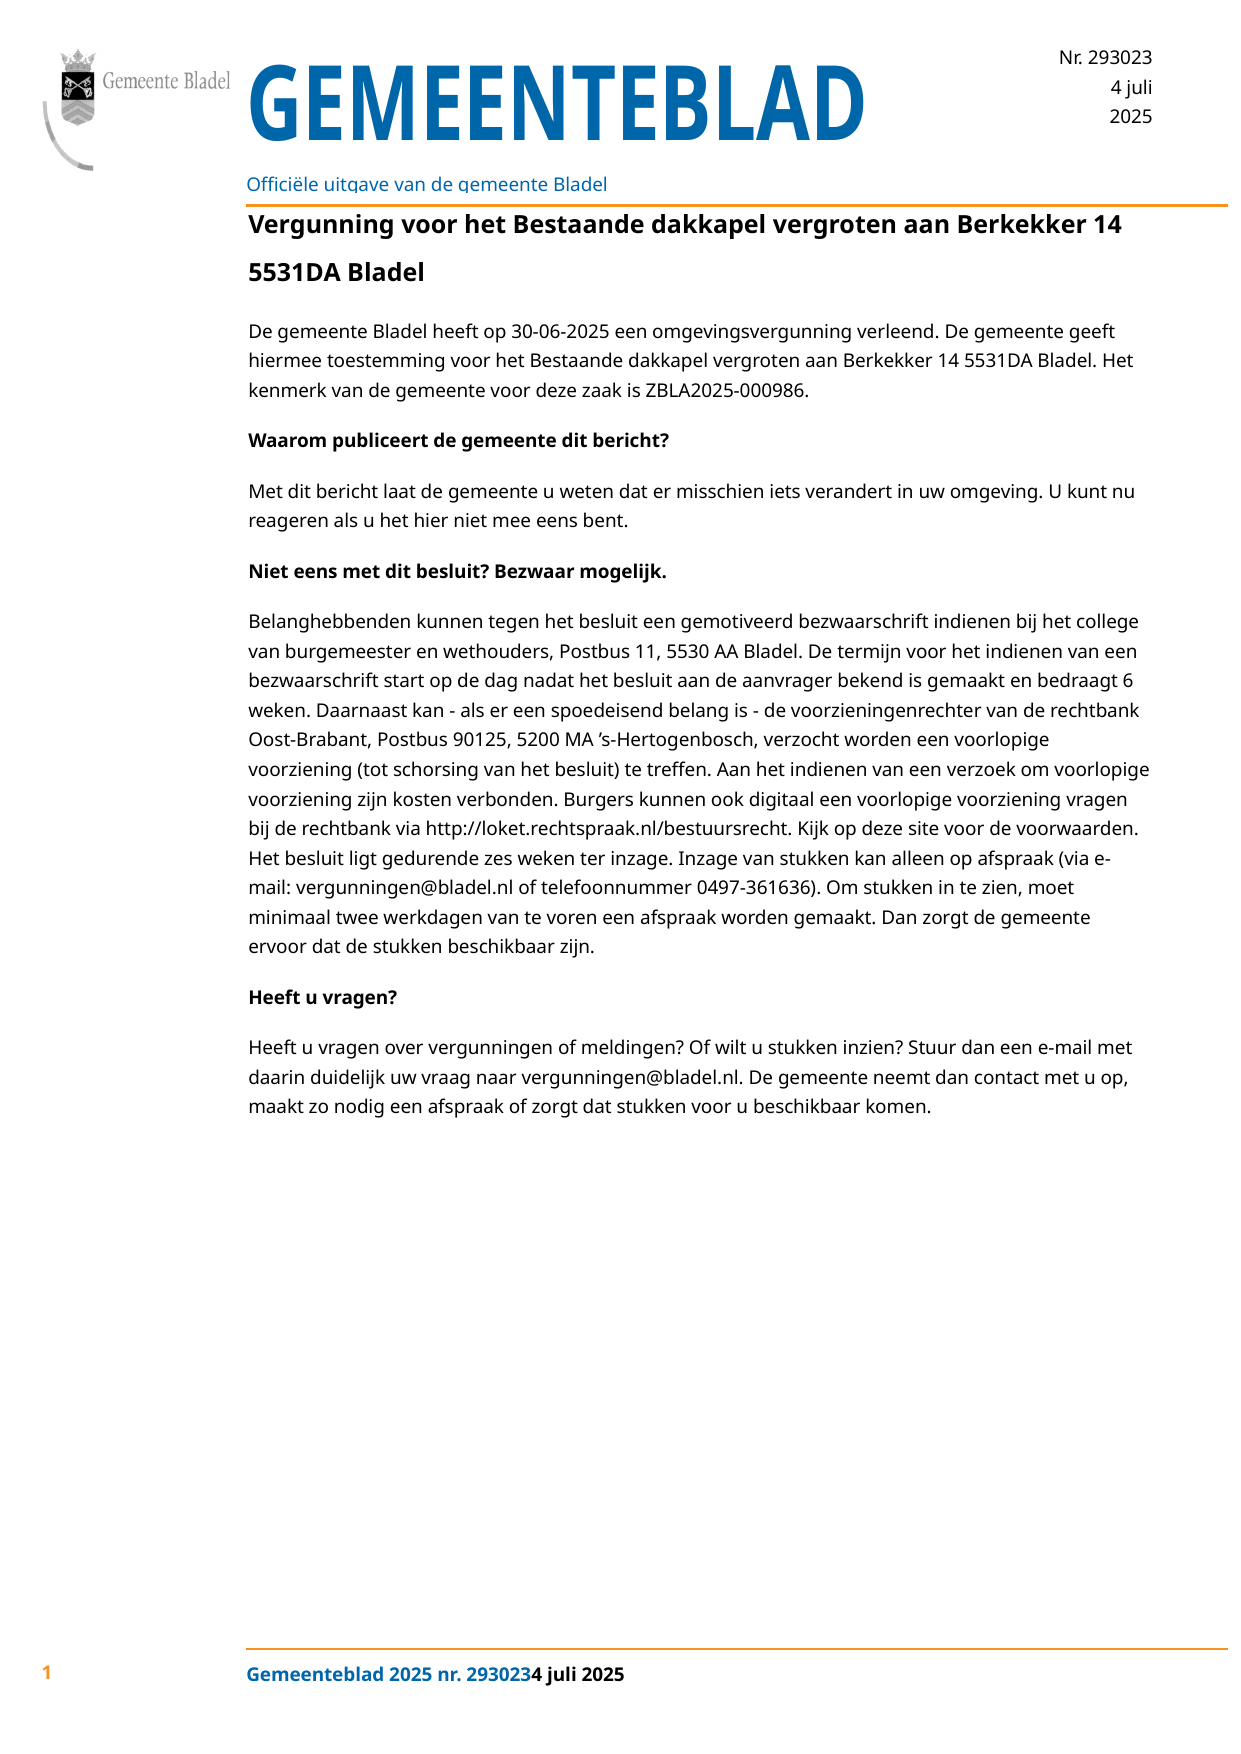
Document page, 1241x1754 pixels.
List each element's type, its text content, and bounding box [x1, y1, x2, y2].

picture [41, 47, 231, 172]
text Belanghebbenden kunnen tegen het besluit een gemotiveerd bezwaarschrift indienen bij het college van burgemeester en wethouders, Postbus 11, 5530 AA Bladel. De termijn voor het indienen van een bezwaarschrift start op de dag nadat het besluit aan de aanvrager bekend is gemaakt en bedraagt 6 weken. Daarnaast kan - als er een spoedeisend belang is - de voorzieningenrechter van de rechtbank Oost-Brabant, Postbus 90125, 5200 MA ’s-Hertogenbosch, verzocht worden een voorlopige voorziening (tot schorsing van het besluit) te treffen. Aan het indienen van een verzoek om voorlopige voorziening zijn kosten verbonden. Burgers kunnen ook digitaal een voorlopige voorziening vragen bij de rechtbank via http://loket.rechtspraak.nl/bestuursrecht. Kijk op deze site voor de voorwaarden. Het besluit ligt gedurende zes weken ter inzage. Inzage van stukken kan alleen op afspraak (via e-mail: vergunningen@bladel.nl of telefoonnummer 0497-361636). Om stukken in te zien, moet minimaal twee werkdagen van te voren een afspraak worden gemaakt. Dan zorgt de gemeente ervoor dat de stukken beschikbaar zijn. [248, 608, 1152, 959]
text Waarom publiceert de gemeente dit bericht? [248, 427, 1152, 453]
text Vergunning voor het Bestaande dakkapel vergroten aan Berkekker 14 5531DA Bladel [248, 207, 1152, 288]
text Heeft u vragen? [248, 984, 1152, 1010]
text Heeft u vragen over vergunningen of meldingen? Of wilt u stukken inzien? Stuur dan een e-mail met daarin duidelijk uw vraag naar vergunningen@bladel.nl. De gemeente neemt dan contact met u op, maakt zo nodig een afspraak of zorgt dat stukken voor u beschikbaar komen. [248, 1034, 1152, 1119]
text Met dit bericht laat de gemeente u weten dat er misschien iets verandert in uw omgeving. U kunt nu reageren als u het hier niet mee eens bent. [248, 478, 1152, 533]
text Niet eens met dit besluit? Bezwaar mogelijk. [248, 558, 1152, 584]
text De gemeente Bladel heeft op 30-06-2025 een omgevingsvergunning verleend. De gemeente geeft hiermee toestemming voor het Bestaande dakkapel vergroten aan Berkekker 14 5531DA Bladel. Het kenmerk van de gemeente voor deze zaak is ZBLA2025-000986. [248, 318, 1152, 403]
